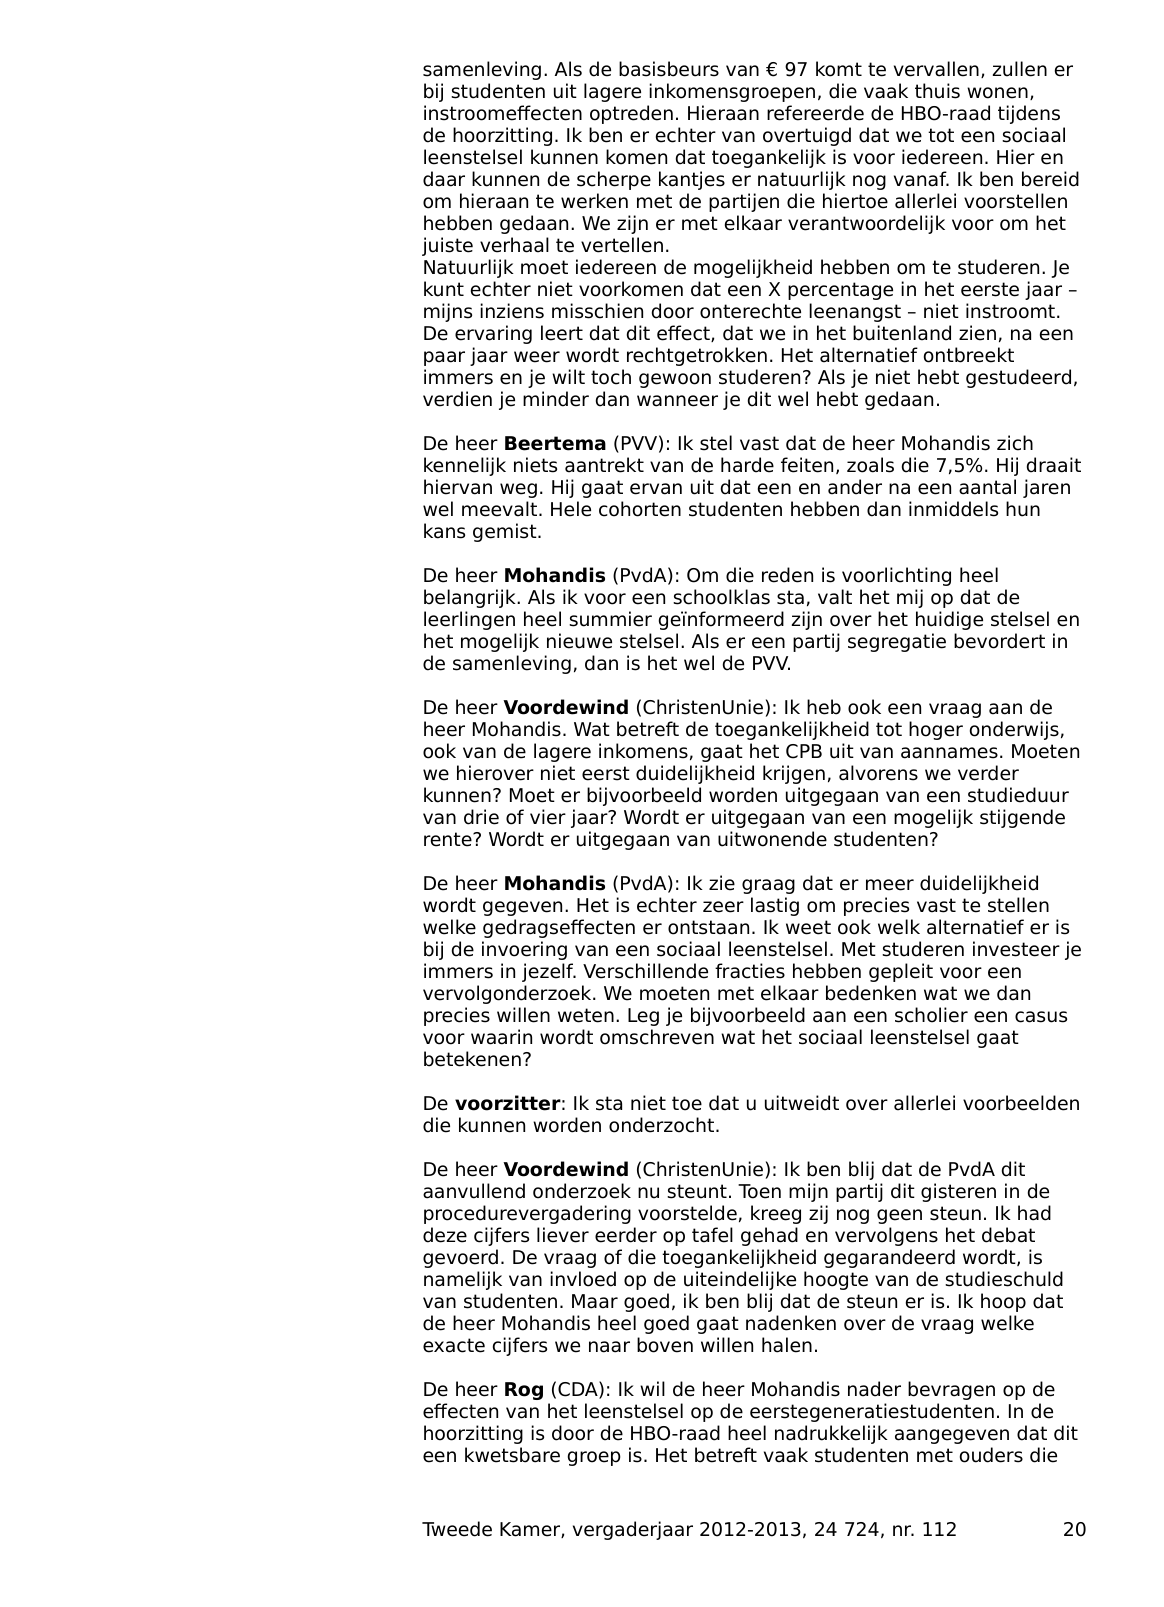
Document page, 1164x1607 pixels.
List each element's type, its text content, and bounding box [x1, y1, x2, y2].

text De heer Voordewind (ChristenUnie): Ik ben blij dat de PvdA dit aanvullend onderzoek nu steunt. Toen mijn partij dit gisteren in de procedurevergadering voorstelde, kreeg zij nog geen steun. Ik had deze cijfers liever eerder op tafel gehad en vervolgens het debat gevoerd. De vraag of die toegankelijkheid gegarandeerd wordt, is namelijk van invloed op de uiteindelijke hoogte van de studieschuld van studenten. Maar goed, ik ben blij dat de steun er is. Ik hoop dat de heer Mohandis heel goed gaat nadenken over de vraag welke exacte cijfers we naar boven willen halen. [422, 1159, 1087, 1357]
text De heer Rog (CDA): Ik wil de heer Mohandis nader bevragen op de effecten van het leenstelsel op de eerstegeneratiestudenten. In de hoorzitting is door de HBO-raad heel nadrukkelijk aangegeven dat dit een kwetsbare groep is. Het betreft vaak studenten met ouders die [422, 1379, 1087, 1467]
text De heer Beertema (PVV): Ik stel vast dat de heer Mohandis zich kennelijk niets aantrekt van de harde feiten, zoals die 7,5%. Hij draait hiervan weg. Hij gaat ervan uit dat een en ander na een aantal jaren wel meevalt. Hele cohorten studenten hebben dan inmiddels hun kans gemist. [422, 433, 1087, 543]
text De heer Mohandis (PvdA): Om die reden is voorlichting heel belangrijk. Als ik voor een schoolklas sta, valt het mij op dat de leerlingen heel summier geïnformeerd zijn over het huidige stelsel en het mogelijk nieuwe stelsel. Als er een partij segregatie bevordert in de samenleving, dan is het wel de PVV. [422, 565, 1087, 675]
text Natuurlijk moet iedereen de mogelijkheid hebben om te studeren. Je kunt echter niet voorkomen dat een X percentage in het eerste jaar – mijns inziens misschien door onterechte leenangst – niet instroomt. De ervaring leert dat dit effect, dat we in het buitenland zien, na een paar jaar weer wordt rechtgetrokken. Het alternatief ontbreekt immers en je wilt toch gewoon studeren? Als je niet hebt gestudeerd, verdien je minder dan wanneer je dit wel hebt gedaan. [422, 257, 1087, 411]
text De heer Voordewind (ChristenUnie): Ik heb ook een vraag aan de heer Mohandis. Wat betreft de toegankelijkheid tot hoger onderwijs, ook van de lagere inkomens, gaat het CPB uit van aannames. Moeten we hierover niet eerst duidelijkheid krijgen, alvorens we verder kunnen? Moet er bijvoorbeeld worden uitgegaan van een studieduur van drie of vier jaar? Wordt er uitgegaan van een mogelijk stijgende rente? Wordt er uitgegaan van uitwonende studenten? [422, 697, 1087, 851]
text De voorzitter: Ik sta niet toe dat u uitweidt over allerlei voorbeelden die kunnen worden onderzocht. [422, 1093, 1087, 1137]
text samenleving. Als de basisbeurs van € 97 komt te vervallen, zullen er bij studenten uit lagere inkomensgroepen, die vaak thuis wonen, instroomeffecten optreden. Hieraan refereerde de HBO-raad tijdens de hoorzitting. Ik ben er echter van overtuigd dat we tot een sociaal leenstelsel kunnen komen dat toegankelijk is voor iedereen. Hier en daar kunnen de scherpe kantjes er natuurlijk nog vanaf. Ik ben bereid om hieraan te werken met de partijen die hiertoe allerlei voorstellen hebben gedaan. We zijn er met elkaar verantwoordelijk voor om het juiste verhaal te vertellen. [422, 59, 1087, 257]
text De heer Mohandis (PvdA): Ik zie graag dat er meer duidelijkheid wordt gegeven. Het is echter zeer lastig om precies vast te stellen welke gedragseffecten er ontstaan. Ik weet ook welk alternatief er is bij de invoering van een sociaal leenstelsel. Met studeren investeer je immers in jezelf. Verschillende fracties hebben gepleit voor een vervolgonderzoek. We moeten met elkaar bedenken wat we dan precies willen weten. Leg je bijvoorbeeld aan een scholier een casus voor waarin wordt omschreven wat het sociaal leenstelsel gaat betekenen? [422, 873, 1087, 1071]
